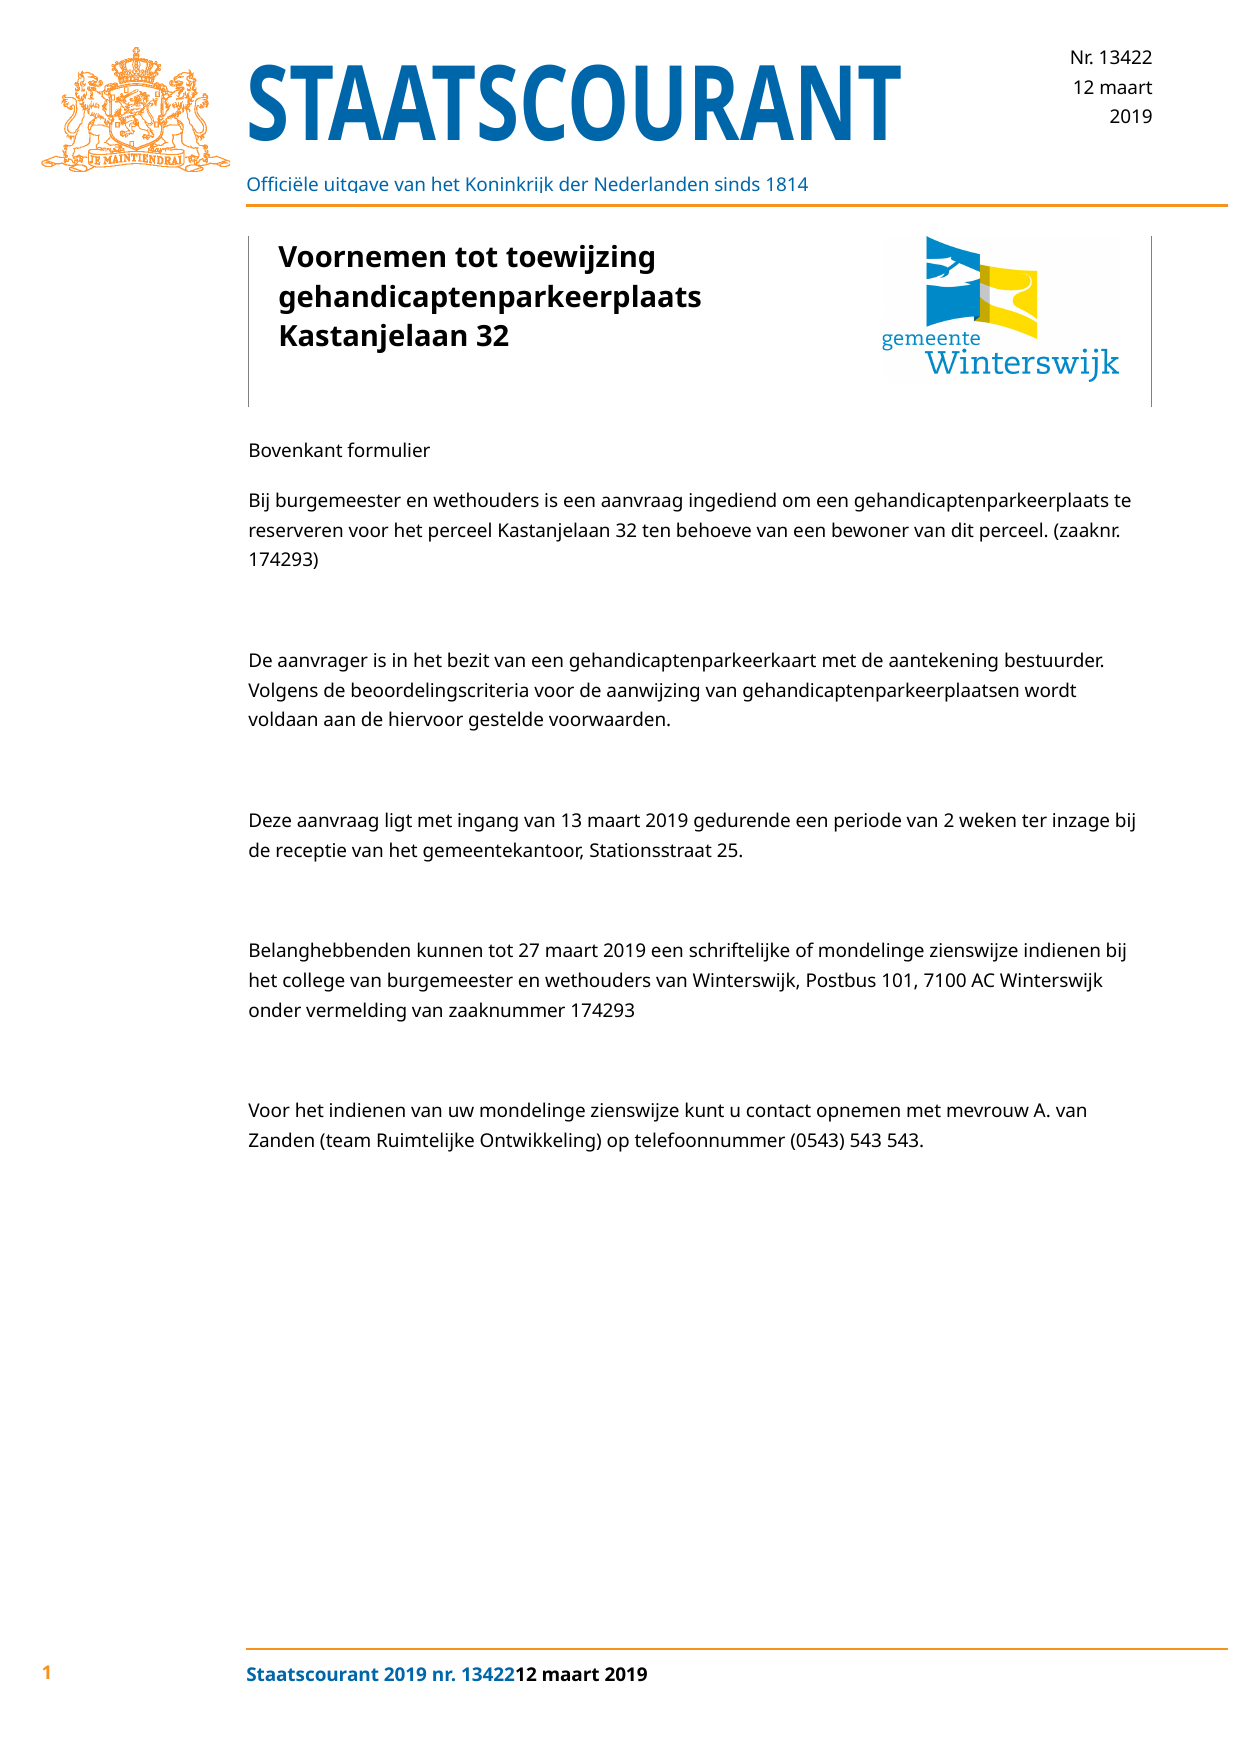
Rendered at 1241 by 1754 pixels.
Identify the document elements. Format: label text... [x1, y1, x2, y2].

text Belanghebbenden kunnen tot 27 maart 2019 een schriftelijke of mondelinge zienswijze indienen bij het college van burgemeester en wethouders van Winterswijk, Postbus 101, 7100 AC Winterswijk onder vermelding van zaaknummer 174293 [248, 938, 1152, 1022]
text De aanvrager is in het bezit van een gehandicaptenparkeerkaart met de aantekening bestuurder. Volgens de beoordelingscriteria voor de aanwijzing van gehandicaptenparkeerplaatsen wordt voldaan aan de hiervoor gestelde voorwaarden. [248, 647, 1152, 732]
text Bij burgemeester en wethouders is een aanvraag ingediend om een gehandicaptenparkeerplaats te reserveren voor het perceel Kastanjelaan 32 ten behoeve van een bewoner van dit perceel. (zaaknr. 174293) [248, 487, 1152, 572]
text Deze aanvraag ligt met ingang van 13 maart 2019 gedurende een periode van 2 weken ter inzage bij de receptie van het gemeentekantoor, Stationsstraat 25. [248, 807, 1152, 862]
picture [1111, 360, 1119, 371]
table_header [850, 236, 1151, 407]
table_header Voornemen tot toewijzing gehandicaptenparkeerplaats Kastanjelaan 32 [249, 236, 850, 407]
text Bovenkant formulier [248, 437, 1152, 462]
picture [882, 236, 1119, 382]
text Voor het indienen van uw mondelinge zienswijze kunt u contact opnemen met mevrouw A. van Zanden (team Ruimtelijke Ontwikkeling) op telefoonnummer (0543) 543 543. [248, 1098, 1152, 1153]
picture [41, 47, 231, 172]
